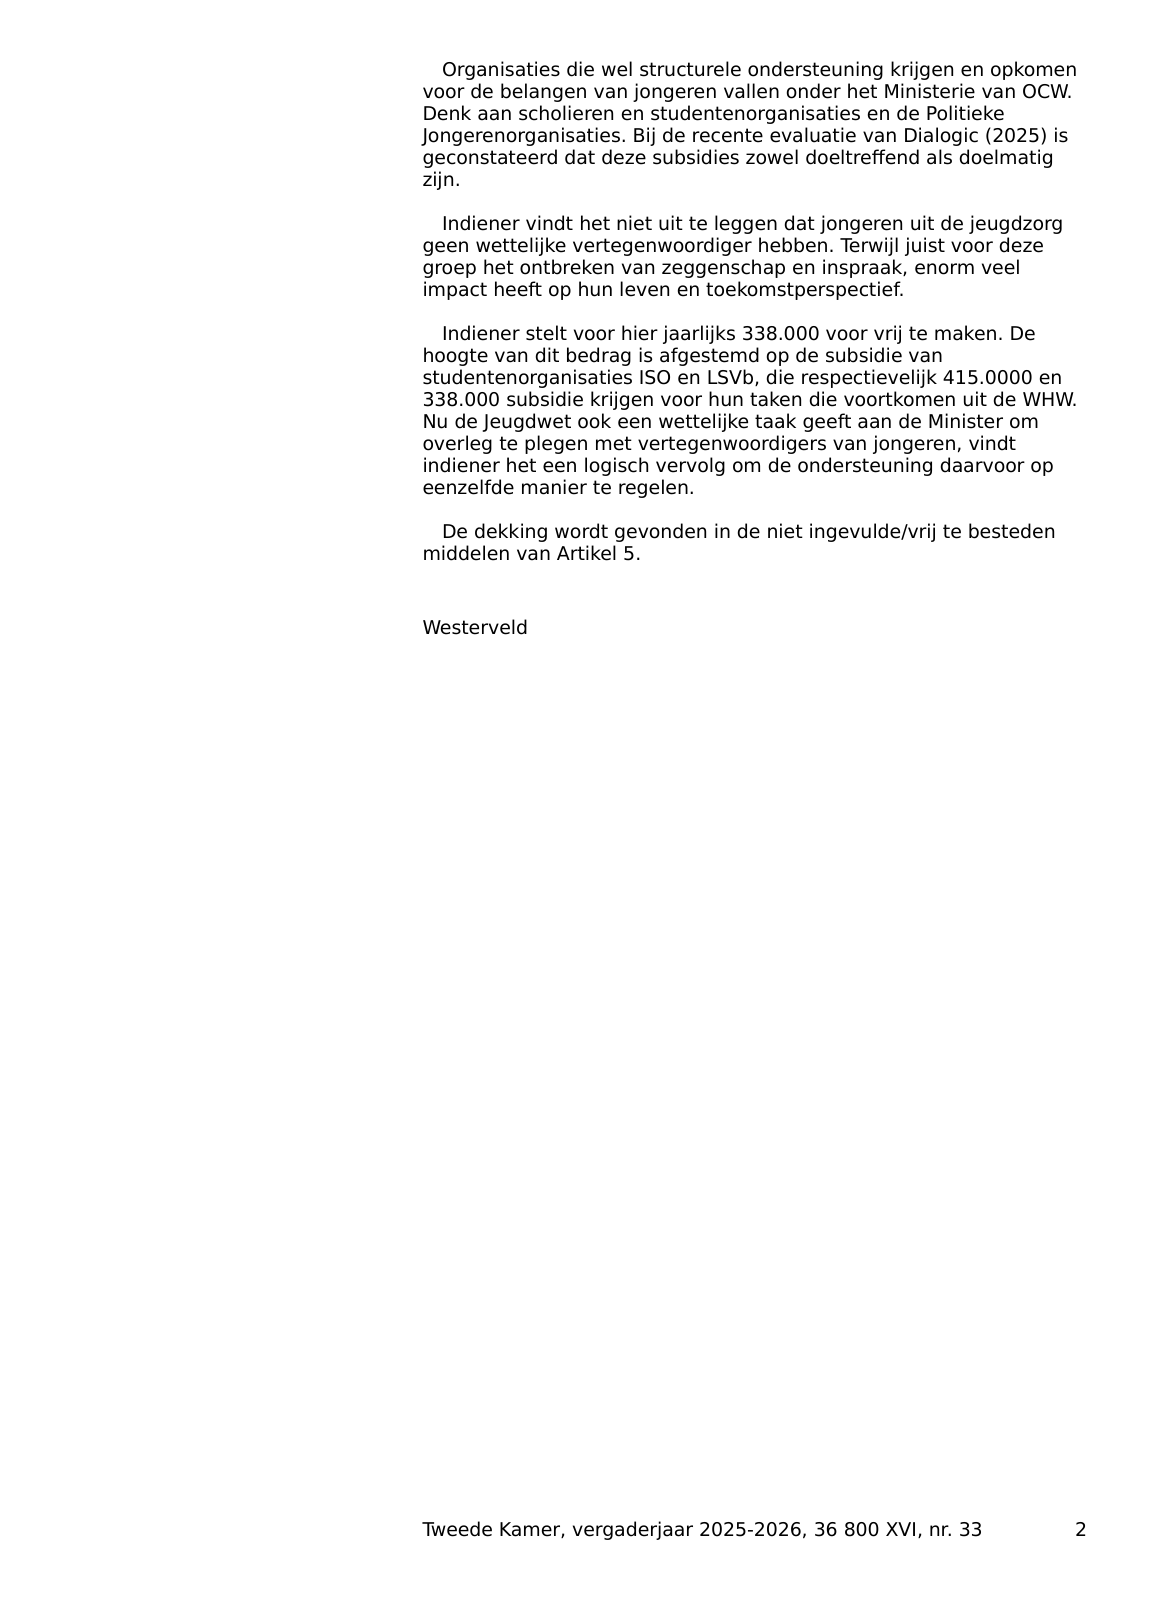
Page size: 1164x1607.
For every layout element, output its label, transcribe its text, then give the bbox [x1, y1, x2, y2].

text Indiener stelt voor hier jaarlijks 338.000 voor vrij te maken. De hoogte van dit bedrag is afgestemd op de subsidie van studentenorganisaties ISO en LSVb, die respectievelijk 415.0000 en 338.000 subsidie krijgen voor hun taken die voortkomen uit de WHW. Nu de Jeugdwet ook een wettelijke taak geeft aan de Minister om overleg te plegen met vertegenwoordigers van jongeren, vindt indiener het een logisch vervolg om de ondersteuning daarvoor op eenzelfde manier te regelen. [422, 323, 1087, 499]
text Organisaties die wel structurele ondersteuning krijgen en opkomen voor de belangen van jongeren vallen onder het Ministerie van OCW. Denk aan scholieren en studentenorganisaties en de Politieke Jongerenorganisaties. Bij de recente evaluatie van Dialogic (2025) is geconstateerd dat deze subsidies zowel doeltreffend als doelmatig zijn. [422, 59, 1087, 191]
text Westerveld [422, 595, 1087, 639]
text De dekking wordt gevonden in de niet ingevulde/vrij te besteden middelen van Artikel 5. [422, 521, 1087, 565]
text Indiener vindt het niet uit te leggen dat jongeren uit de jeugdzorg geen wettelijke vertegenwoordiger hebben. Terwijl juist voor deze groep het ontbreken van zeggenschap en inspraak, enorm veel impact heeft op hun leven en toekomstperspectief. [422, 213, 1087, 301]
